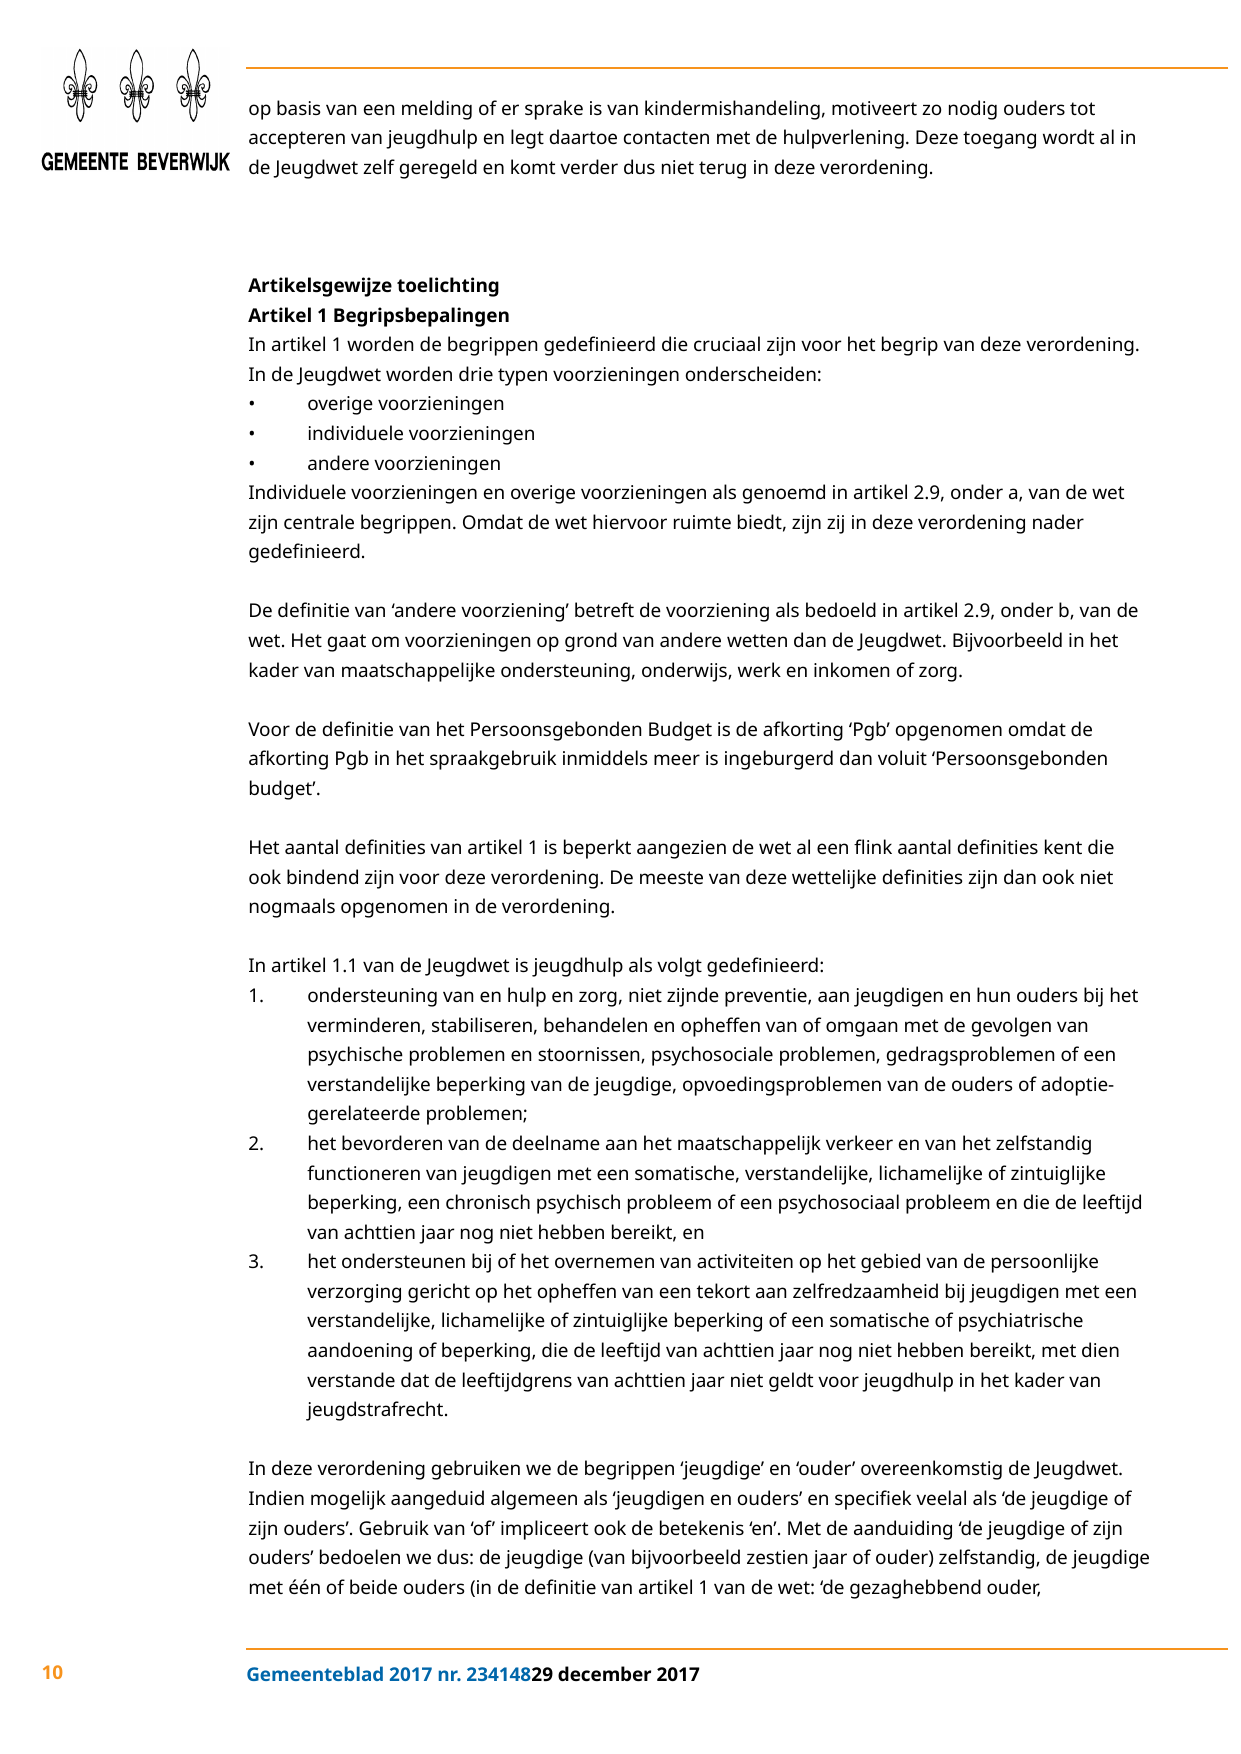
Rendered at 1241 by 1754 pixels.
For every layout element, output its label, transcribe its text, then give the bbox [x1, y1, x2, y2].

list overige voorzieningen [248, 391, 1152, 416]
list het ondersteunen bij of het overnemen van activiteiten op het gebied van de persoonlijke verzorging gericht op het opheffen van een tekort aan zelfredzaamheid bij jeugdigen met een verstandelijke, lichamelijke of zintuiglijke beperking of een somatische of psychiatrische aandoening of beperking, die de leeftijd van achttien jaar nog niet hebben bereikt, met dien verstande dat de leeftijdgrens van achttien jaar niet geldt voor jeugdhulp in het kader van jeugdstrafrecht. [248, 1248, 1152, 1422]
list individuele voorzieningen [248, 420, 1152, 446]
list ondersteuning van en hulp en zorg, niet zijnde preventie, aan jeugdigen en hun ouders bij het verminderen, stabiliseren, behandelen en opheffen van of omgaan met de gevolgen van psychische problemen en stoornissen, psychosociale problemen, gedragsproblemen of een verstandelijke beperking van de jeugdige, opvoedingsproblemen van de ouders of adoptie-gerelateerde problemen; [248, 982, 1152, 1126]
text Voor de definitie van het Persoonsgebonden Budget is de afkorting ‘Pgb’ opgenomen omdat de afkorting Pgb in het spraakgebruik inmiddels meer is ingeburgerd dan voluit ‘Persoonsgebonden budget’. [248, 716, 1152, 801]
text In artikel 1 worden de begrippen gedefinieerd die cruciaal zijn voor het begrip van deze verordening. In de Jeugdwet worden drie typen voorzieningen onderscheiden: [248, 331, 1152, 387]
list andere voorzieningen [248, 450, 1152, 476]
text Artikel 1 Begripsbepalingen [248, 302, 1152, 328]
text Artikelsgewijze toelichting [248, 272, 1152, 298]
text Individuele voorzieningen en overige voorzieningen als genoemd in artikel 2.9, onder a, van de wet zijn centrale begrippen. Omdat de wet hiervoor ruimte biedt, zijn zij in deze verordening nader gedefinieerd. [248, 479, 1152, 564]
text op basis van een melding of er sprake is van kindermishandeling, motiveert zo nodig ouders tot accepteren van jeugdhulp en legt daartoe contacten met de hulpverlening. Deze toegang wordt al in de Jeugdwet zelf geregeld en komt verder dus niet terug in deze verordening. [248, 95, 1152, 180]
text In artikel 1.1 van de Jeugdwet is jeugdhulp als volgt gedefinieerd: [248, 953, 1152, 978]
text Het aantal definities van artikel 1 is beperkt aangezien de wet al een flink aantal definities kent die ook bindend zijn voor deze verordening. De meeste van deze wettelijke definities zijn dan ook niet nogmaals opgenomen in de verordening. [248, 834, 1152, 919]
list het bevorderen van de deelname aan het maatschappelijk verkeer en van het zelfstandig functioneren van jeugdigen met een somatische, verstandelijke, lichamelijke of zintuiglijke beperking, een chronisch psychisch probleem of een psychosociaal probleem en die de leeftijd van achttien jaar nog niet hebben bereikt, en [248, 1130, 1152, 1245]
text In deze verordening gebruiken we de begrippen ‘jeugdige’ en ‘ouder’ overeenkomstig de Jeugdwet. Indien mogelijk aangeduid algemeen als ‘jeugdigen en ouders’ en specifiek veelal als ‘de jeugdige of zijn ouders’. Gebruik van ‘of’ impliceert ook de betekenis ‘en’. Met de aanduiding ‘de jeugdige of zijn ouders’ bedoelen we dus: de jeugdige (van bijvoorbeeld zestien jaar of ouder) zelfstandig, de jeugdige met één of beide ouders (in de definitie van artikel 1 van de wet: ‘de gezaghebbend ouder, [248, 1456, 1152, 1600]
text De definitie van ‘andere voorziening’ betreft de voorziening als bedoeld in artikel 2.9, onder b, van de wet. Het gaat om voorzieningen op grond van andere wetten dan de Jeugdwet. Bijvoorbeeld in het kader van maatschappelijke ondersteuning, onderwijs, werk en inkomen of zorg. [248, 598, 1152, 683]
picture [41, 47, 231, 172]
